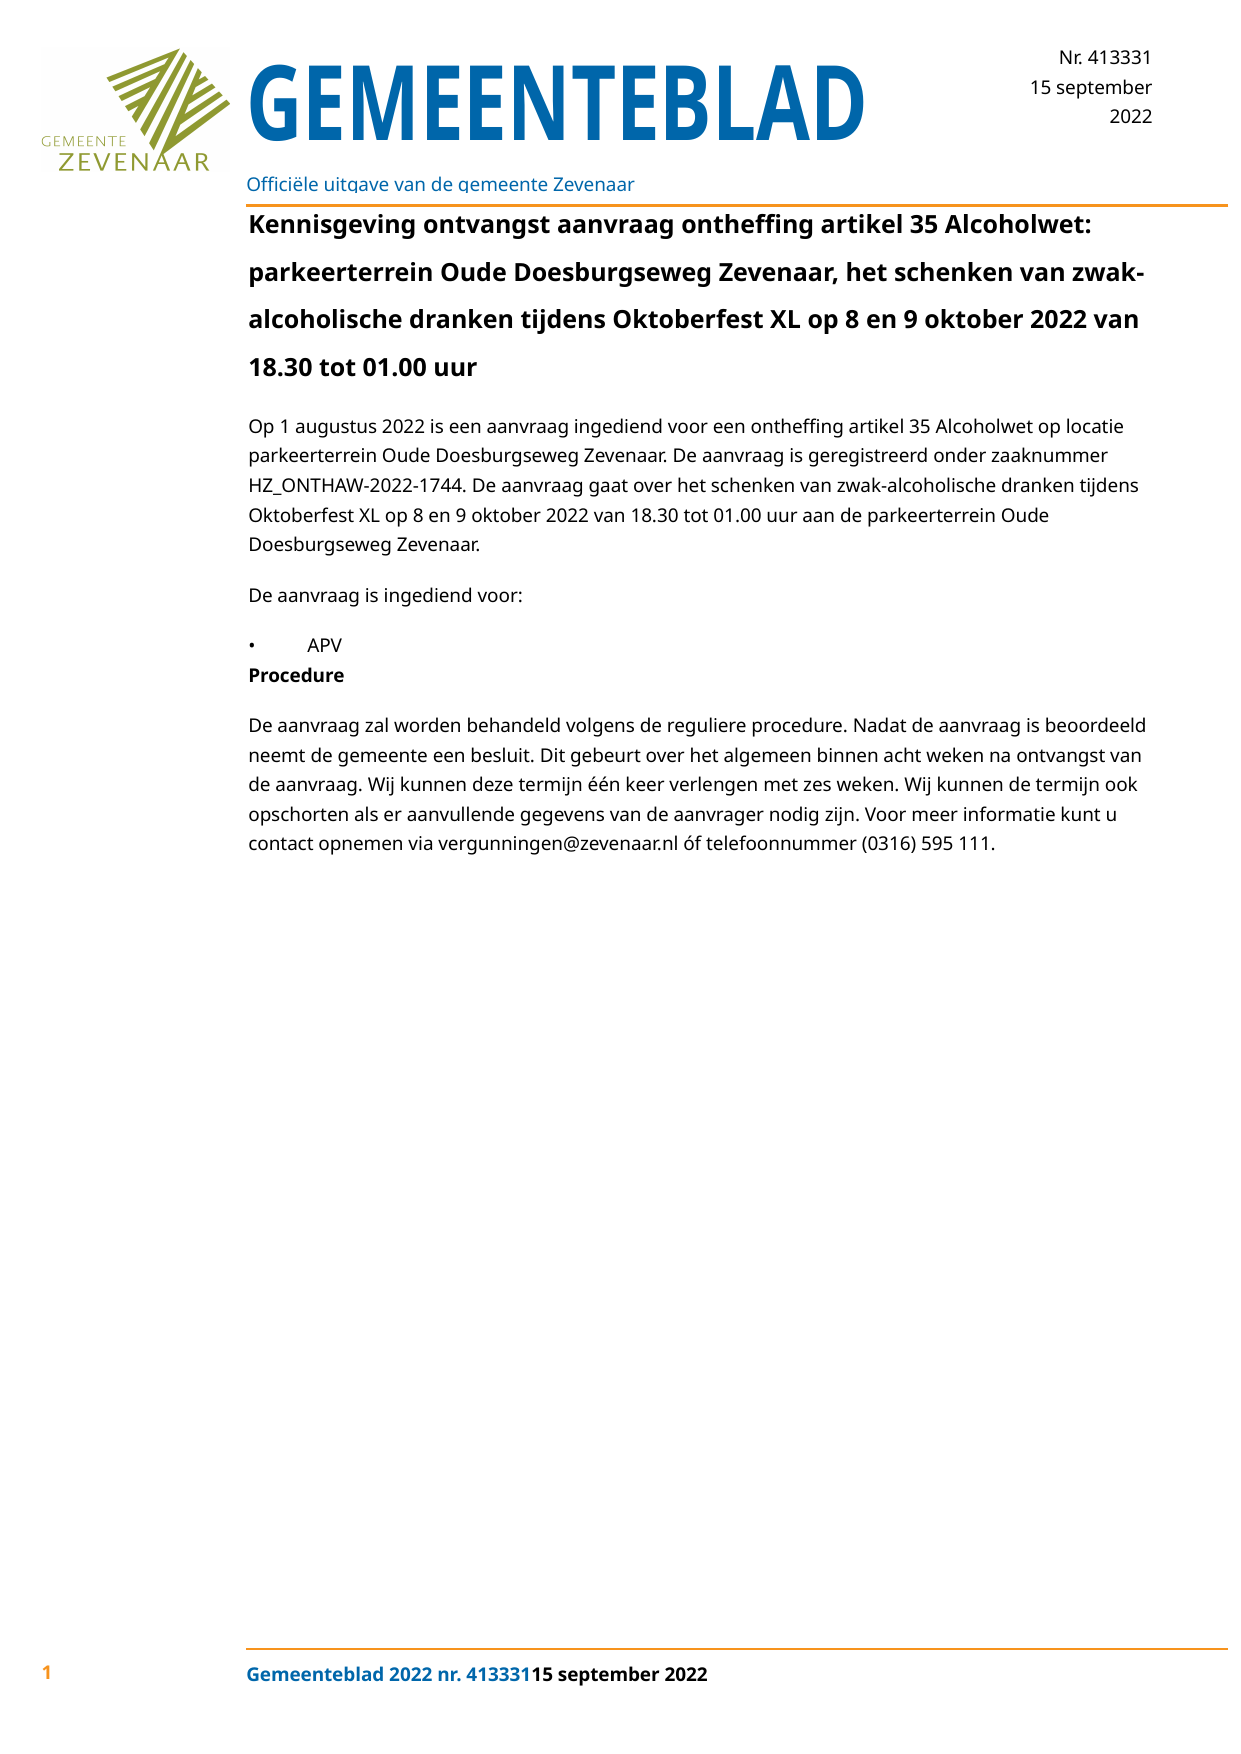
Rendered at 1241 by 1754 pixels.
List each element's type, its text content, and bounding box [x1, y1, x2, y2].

picture [41, 47, 231, 172]
text De aanvraag is ingediend voor: [248, 582, 1152, 608]
text Op 1 augustus 2022 is een aanvraag ingediend voor een ontheffing artikel 35 Alcoholwet op locatie parkeerterrein Oude Doesburgseweg Zevenaar. De aanvraag is geregistreerd onder zaaknummer HZ_ONTHAW-2022-1744. De aanvraag gaat over het schenken van zwak-alcoholische dranken tijdens Oktoberfest XL op 8 en 9 oktober 2022 van 18.30 tot 01.00 uur aan de parkeerterrein Oude Doesburgseweg Zevenaar. [248, 413, 1152, 557]
text Procedure [248, 662, 1152, 688]
text Kennisgeving ontvangst aanvraag ontheffing artikel 35 Alcoholwet: parkeerterrein Oude Doesburgseweg Zevenaar, het schenken van zwak-alcoholische dranken tijdens Oktoberfest XL op 8 en 9 oktober 2022 van 18.30 tot 01.00 uur [248, 207, 1152, 384]
list APV [248, 632, 1152, 658]
text De aanvraag zal worden behandeld volgens de reguliere procedure. Nadat de aanvraag is beoordeeld neemt de gemeente een besluit. Dit gebeurt over het algemeen binnen acht weken na ontvangst van de aanvraag. Wij kunnen deze termijn één keer verlengen met zes weken. Wij kunnen de termijn ook opschorten als er aanvullende gegevens van de aanvrager nodig zijn. Voor meer informatie kunt u contact opnemen via vergunningen@zevenaar.nl óf telefoonnummer (0316) 595 111. [248, 712, 1152, 856]
